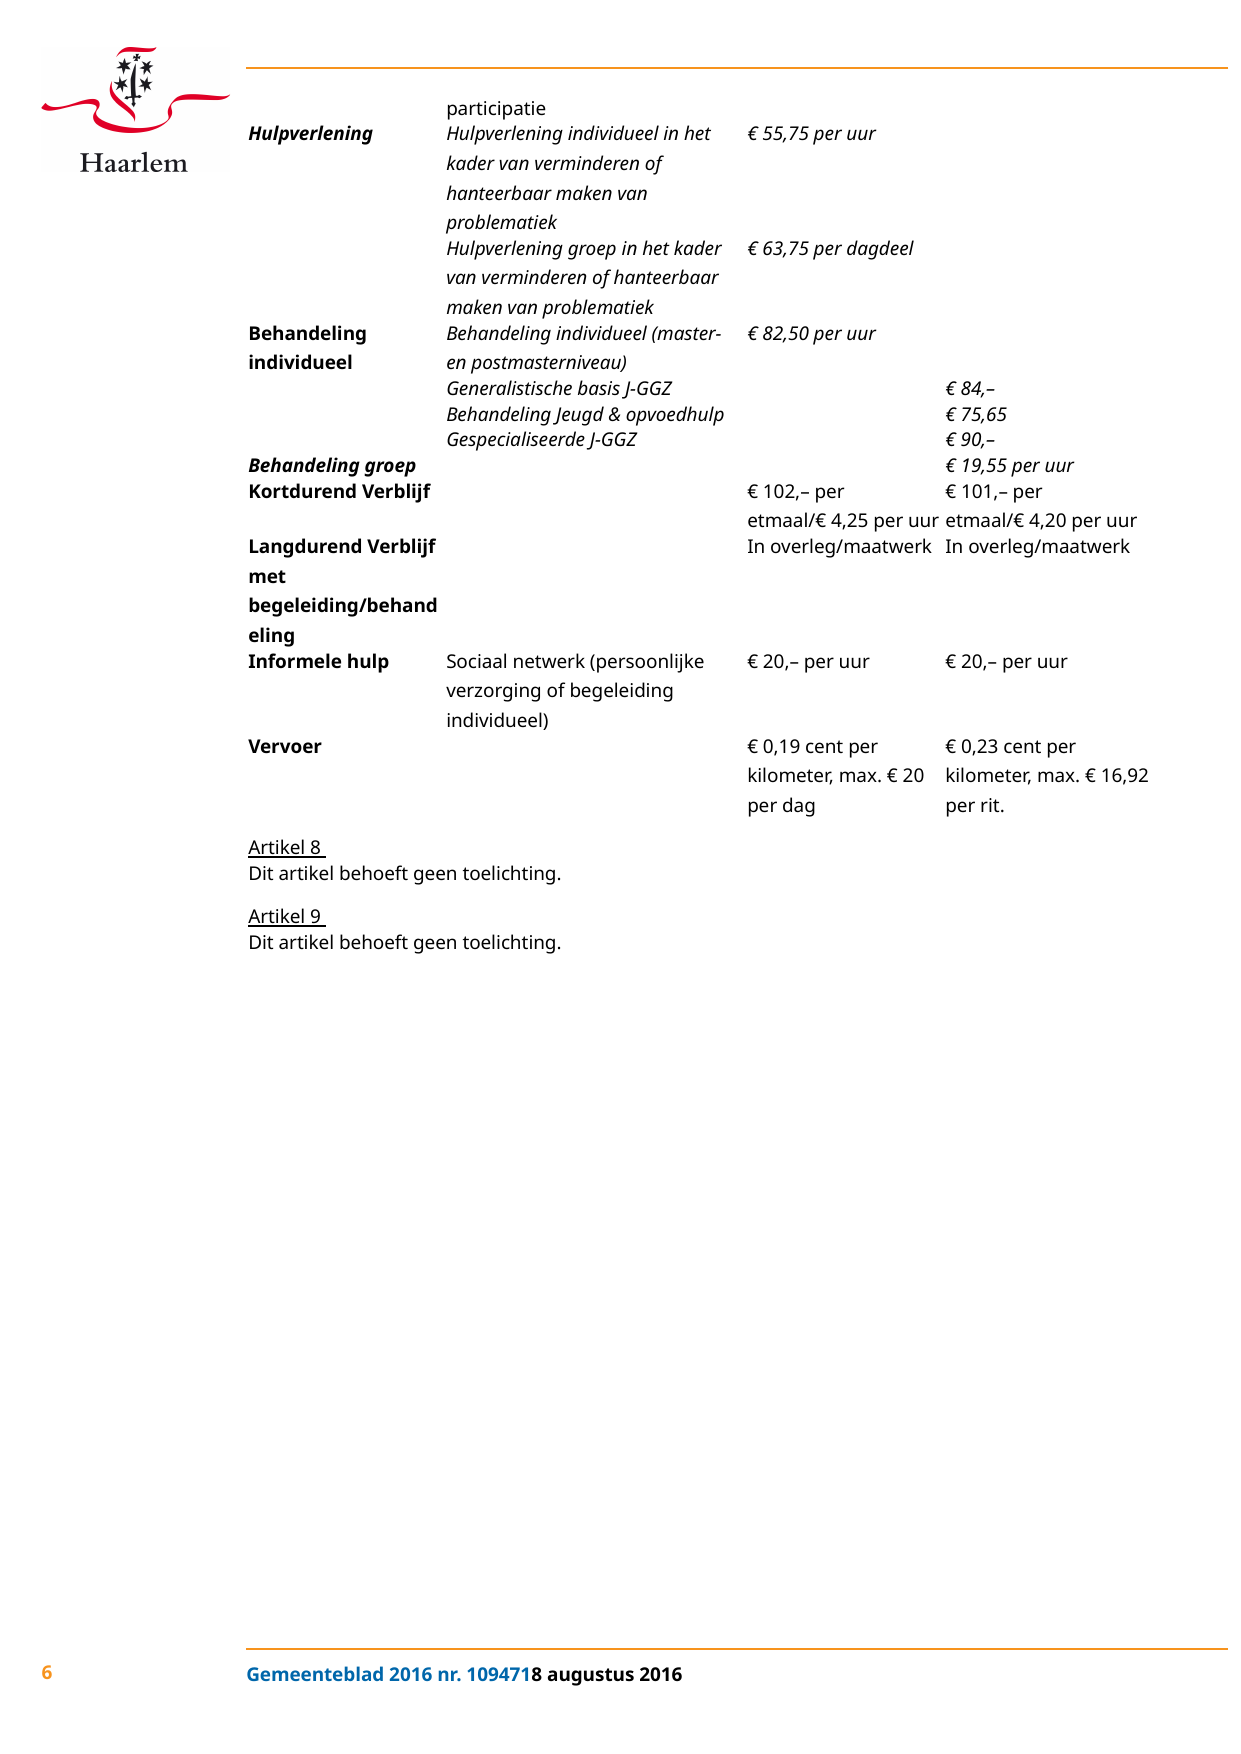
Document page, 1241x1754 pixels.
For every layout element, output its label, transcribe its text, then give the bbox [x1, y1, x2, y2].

table_cell participatie [446, 95, 747, 121]
table_cell [945, 320, 1152, 375]
text Artikel 8 [248, 834, 1152, 860]
table_cell [248, 427, 446, 452]
picture [41, 47, 231, 172]
table_cell [747, 375, 945, 401]
table_cell Hulpverlening individueel in het kader van verminderen of hanteerbaar maken van problematiek [446, 121, 747, 235]
table_cell In overleg/maatwerk [945, 534, 1152, 648]
table_cell [446, 478, 747, 533]
table_cell € 20,– per uur [747, 648, 945, 733]
table_cell Vervoer [248, 733, 446, 818]
table_cell Behandeling Jeugd & opvoedhulp [446, 401, 747, 427]
table_cell [747, 427, 945, 452]
table_cell € 20,– per uur [945, 648, 1152, 733]
table_cell € 75,65 [945, 401, 1152, 427]
table_cell € 82,50 per uur [747, 320, 945, 375]
table_cell € 55,75 per uur [747, 121, 945, 235]
table_cell Kortdurend Verblijf [248, 478, 446, 533]
table_cell [747, 401, 945, 427]
text Artikel 9 [248, 903, 1152, 929]
table_cell [446, 453, 747, 478]
table_cell € 90,– [945, 427, 1152, 452]
table_cell [747, 453, 945, 478]
table_cell € 0,23 cent per kilometer, max. € 16,92 per rit. [945, 733, 1152, 818]
table_cell € 63,75 per dagdeel [747, 235, 945, 320]
table_cell Generalistische basis J-GGZ [446, 375, 747, 401]
table_cell Informele hulp [248, 648, 446, 733]
table_cell Hulpverlening [248, 121, 446, 235]
table_cell Gespecialiseerde J-GGZ [446, 427, 747, 452]
table_cell Hulpverlening groep in het kader van verminderen of hanteerbaar maken van problematiek [446, 235, 747, 320]
table_cell Langdurend Verblijf met begeleiding/behandeling [248, 534, 446, 648]
table_cell [945, 235, 1152, 320]
table_cell Behandeling groep [248, 453, 446, 478]
table_cell [248, 375, 446, 401]
table_cell [446, 733, 747, 818]
text Dit artikel behoeft geen toelichting. [248, 860, 1152, 886]
text Dit artikel behoeft geen toelichting. [248, 929, 1152, 955]
table_cell [747, 95, 945, 121]
table_cell In overleg/maatwerk [747, 534, 945, 648]
table_cell € 101,– per etmaal/€ 4,20 per uur [945, 478, 1152, 533]
table_cell € 102,– per etmaal/€ 4,25 per uur [747, 478, 945, 533]
table_cell [248, 401, 446, 427]
table_cell € 84,– [945, 375, 1152, 401]
table_cell [446, 534, 747, 648]
table_cell Behandeling individueel [248, 320, 446, 375]
table_cell Sociaal netwerk (persoonlijke verzorging of begeleiding individueel) [446, 648, 747, 733]
table_cell [945, 95, 1152, 121]
table_cell € 19,55 per uur [945, 453, 1152, 478]
table_cell [248, 235, 446, 320]
table_cell € 0,19 cent per kilometer, max. € 20 per dag [747, 733, 945, 818]
table_cell [945, 121, 1152, 235]
table_cell Behandeling individueel (master- en postmasterniveau) [446, 320, 747, 375]
table_cell [248, 95, 446, 121]
